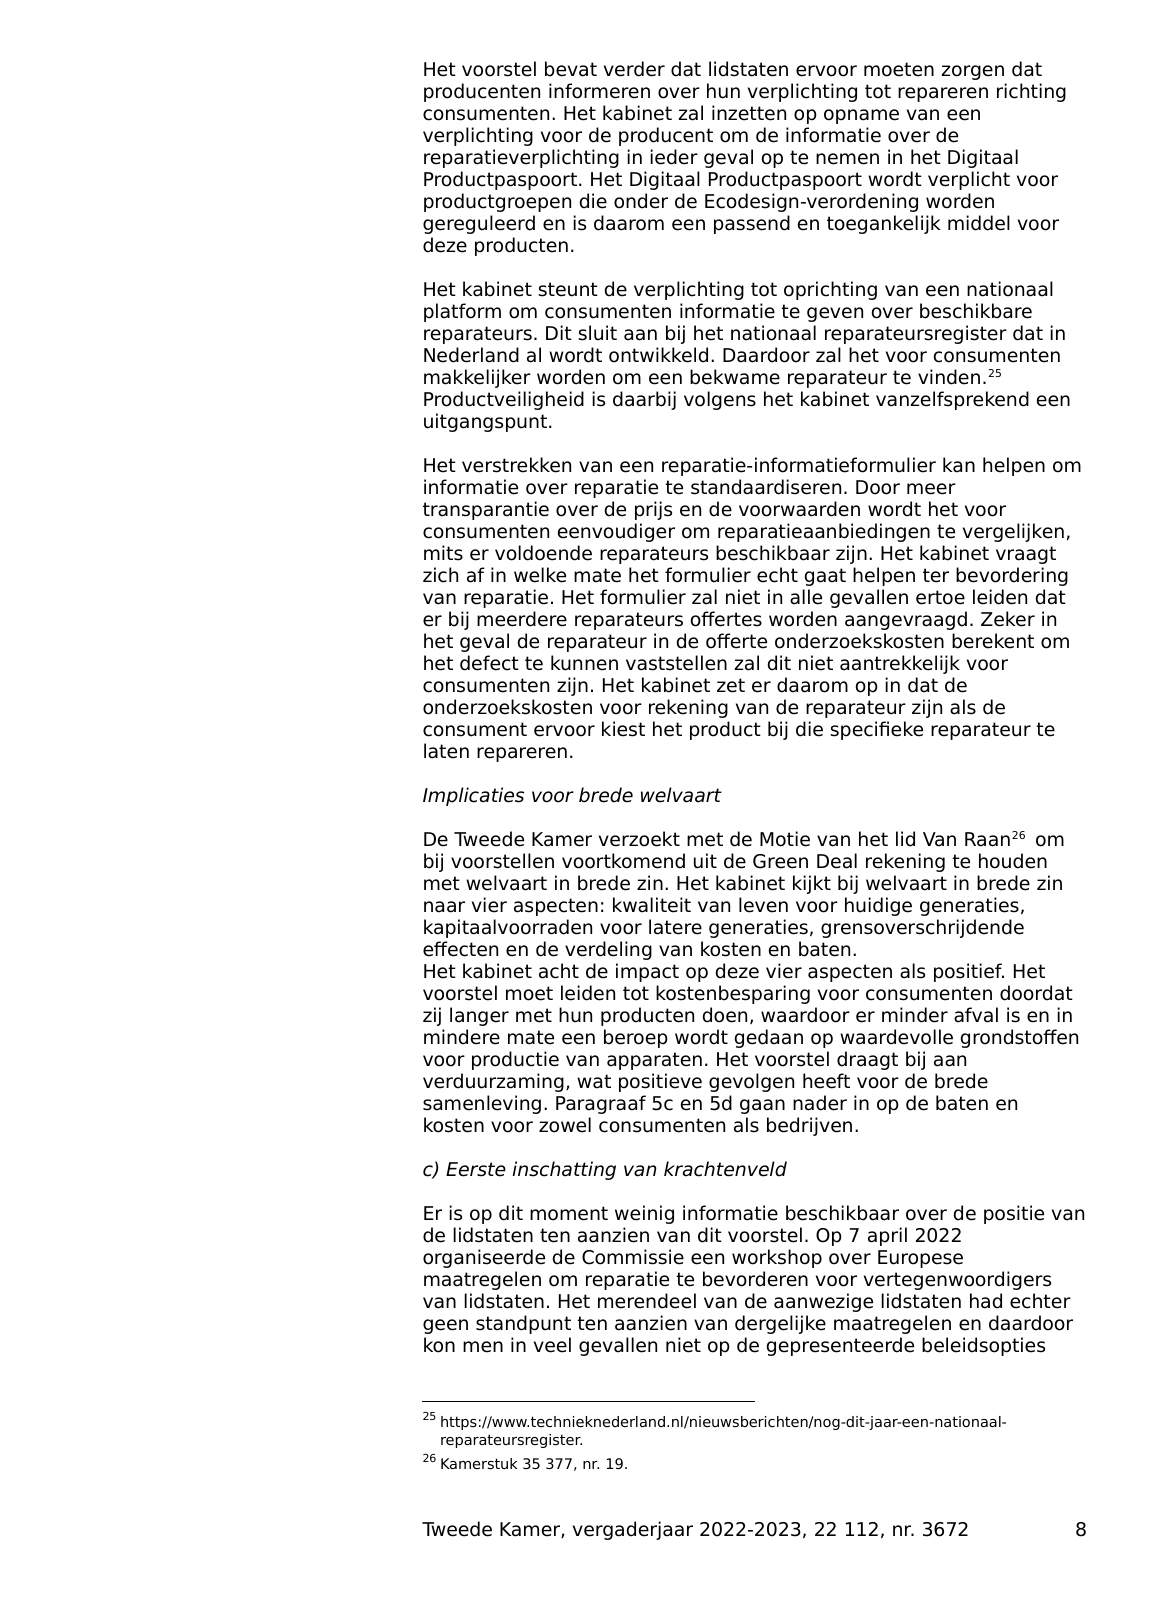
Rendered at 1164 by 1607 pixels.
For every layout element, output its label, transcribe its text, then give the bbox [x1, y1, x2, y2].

text https://www.technieknederland.nl/nieuwsberichten/nog-dit-jaar-een-nationaal-reparateursregister. [422, 1410, 1087, 1449]
text Het kabinet acht de impact op deze vier aspecten als positief. Het voorstel moet leiden tot kostenbesparing voor consumenten doordat zij langer met hun producten doen, waardoor er minder afval is en in mindere mate een beroep wordt gedaan op waardevolle grondstoffen voor productie van apparaten. Het voorstel draagt bij aan verduurzaming, wat positieve gevolgen heeft voor de brede samenleving. Paragraaf 5c en 5d gaan nader in op de baten en kosten voor zowel consumenten als bedrijven. [422, 961, 1087, 1137]
subtitle c) Eerste inschatting van krachtenveld [422, 1159, 1087, 1181]
text Kamerstuk 35 377, nr. 19. [422, 1452, 1087, 1474]
text De Tweede Kamer verzoekt met de Motie van het lid Van Raan om bij voorstellen voortkomend uit de Green Deal rekening te houden met welvaart in brede zin. Het kabinet kijkt bij welvaart in brede zin naar vier aspecten: kwaliteit van leven voor huidige generaties, kapitaalvoorraden voor latere generaties, grensoverschrijdende effecten en de verdeling van kosten en baten. [422, 829, 1087, 961]
subtitle Implicaties voor brede welvaart [422, 785, 1087, 807]
text Er is op dit moment weinig informatie beschikbaar over de positie van de lidstaten ten aanzien van dit voorstel. Op 7 april 2022 organiseerde de Commissie een workshop over Europese maatregelen om reparatie te bevorderen voor vertegenwoordigers van lidstaten. Het merendeel van de aanwezige lidstaten had echter geen standpunt ten aanzien van dergelijke maatregelen en daardoor kon men in veel gevallen niet op de gepresenteerde beleidsopties [422, 1203, 1087, 1357]
text Het verstrekken van een reparatie-informatieformulier kan helpen om informatie over reparatie te standaardiseren. Door meer transparantie over de prijs en de voorwaarden wordt het voor consumenten eenvoudiger om reparatieaanbiedingen te vergelijken, mits er voldoende reparateurs beschikbaar zijn. Het kabinet vraagt zich af in welke mate het formulier echt gaat helpen ter bevordering van reparatie. Het formulier zal niet in alle gevallen ertoe leiden dat er bij meerdere reparateurs offertes worden aangevraagd. Zeker in het geval de reparateur in de offerte onderzoekskosten berekent om het defect te kunnen vaststellen zal dit niet aantrekkelijk voor consumenten zijn. Het kabinet zet er daarom op in dat de onderzoekskosten voor rekening van de reparateur zijn als de consument ervoor kiest het product bij die specifieke reparateur te laten repareren. [422, 455, 1087, 763]
text Het kabinet steunt de verplichting tot oprichting van een nationaal platform om consumenten informatie te geven over beschikbare reparateurs. Dit sluit aan bij het nationaal reparateursregister dat in Nederland al wordt ontwikkeld. Daardoor zal het voor consumenten makkelijker worden om een bekwame reparateur te vinden. Productveiligheid is daarbij volgens het kabinet vanzelfsprekend een uitgangspunt. [422, 279, 1087, 433]
text Het voorstel bevat verder dat lidstaten ervoor moeten zorgen dat producenten informeren over hun verplichting tot repareren richting consumenten. Het kabinet zal inzetten op opname van een verplichting voor de producent om de informatie over de reparatieverplichting in ieder geval op te nemen in het Digitaal Productpaspoort. Het Digitaal Productpaspoort wordt verplicht voor productgroepen die onder de Ecodesign-verordening worden gereguleerd en is daarom een passend en toegankelijk middel voor deze producten. [422, 59, 1087, 257]
